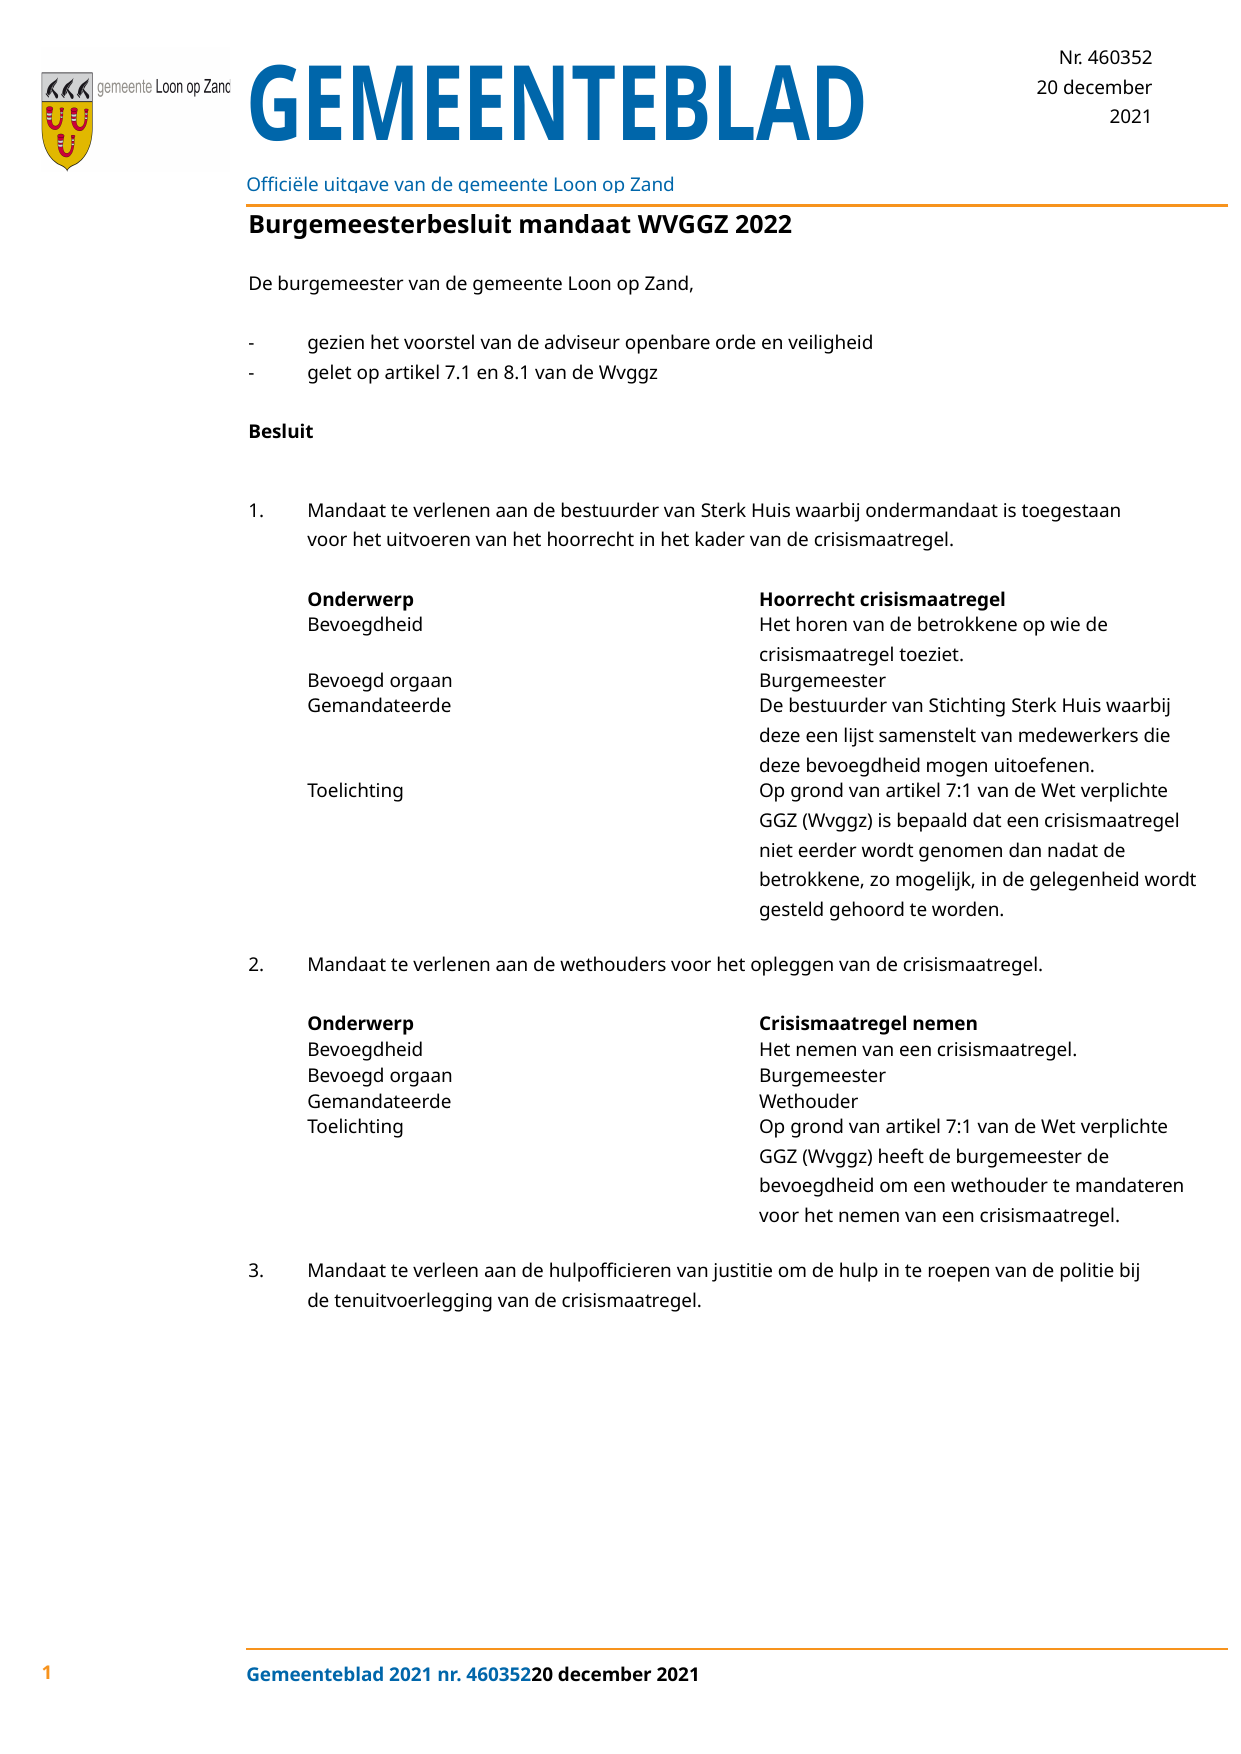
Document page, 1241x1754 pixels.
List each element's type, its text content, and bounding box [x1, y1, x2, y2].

table_cell Bevoegd orgaan [307, 1062, 759, 1088]
table_cell Burgemeester [759, 667, 1211, 693]
table_header Crisismaatregel nemen [759, 1011, 1211, 1036]
table_cell Het nemen van een crisismaatregel. [759, 1036, 1211, 1062]
list Mandaat te verlenen aan de bestuurder van Sterk Huis waarbij ondermandaat is toegestaan voor het uitvoeren van het hoorrecht in het kader van de crisismaatregel. [248, 497, 1152, 552]
text Besluit [248, 418, 1152, 444]
list gelet op artikel 7.1 en 8.1 van de Wvggz [248, 359, 1152, 385]
table_cell Op grond van artikel 7:1 van de Wet verplichte GGZ (Wvggz) is bepaald dat een crisismaatregel niet eerder wordt genomen dan nadat de betrokkene, zo mogelijk, in de gelegenheid wordt gesteld gehoord te worden. [759, 778, 1211, 922]
table_cell Bevoegdheid [307, 1036, 759, 1062]
table_header Onderwerp [307, 1011, 759, 1036]
text De burgemeester van de gemeente Loon op Zand, [248, 270, 1152, 296]
table_cell Bevoegd orgaan [307, 667, 759, 693]
text Burgemeesterbesluit mandaat WVGGZ 2022 [248, 207, 1152, 241]
list gezien het voorstel van de adviseur openbare orde en veiligheid [248, 329, 1152, 355]
table_cell Op grond van artikel 7:1 van de Wet verplichte GGZ (Wvggz) heeft de burgemeester de bevoegdheid om een wethouder te mandateren voor het nemen van een crisismaatregel. [759, 1114, 1211, 1228]
table_cell Het horen van de betrokkene op wie de crisismaatregel toeziet. [759, 612, 1211, 667]
table_cell Gemandateerde [307, 693, 759, 778]
table_cell Toelichting [307, 778, 759, 922]
table_header Onderwerp [307, 586, 759, 612]
table_cell Toelichting [307, 1114, 759, 1228]
table_cell Gemandateerde [307, 1088, 759, 1113]
list Mandaat te verleen aan de hulpofficieren van justitie om de hulp in te roepen van de politie bij de tenuitvoerlegging van de crisismaatregel. [248, 1258, 1152, 1313]
table_cell De bestuurder van Stichting Sterk Huis waarbij deze een lijst samenstelt van medewerkers die deze bevoegdheid mogen uitoefenen. [759, 693, 1211, 778]
table_cell Wethouder [759, 1088, 1211, 1113]
table_cell Bevoegdheid [307, 612, 759, 667]
table_header Hoorrecht crisismaatregel [759, 586, 1211, 612]
picture [41, 47, 231, 172]
table_cell Burgemeester [759, 1062, 1211, 1088]
list Mandaat te verlenen aan de wethouders voor het opleggen van de crisismaatregel. [248, 951, 1152, 977]
